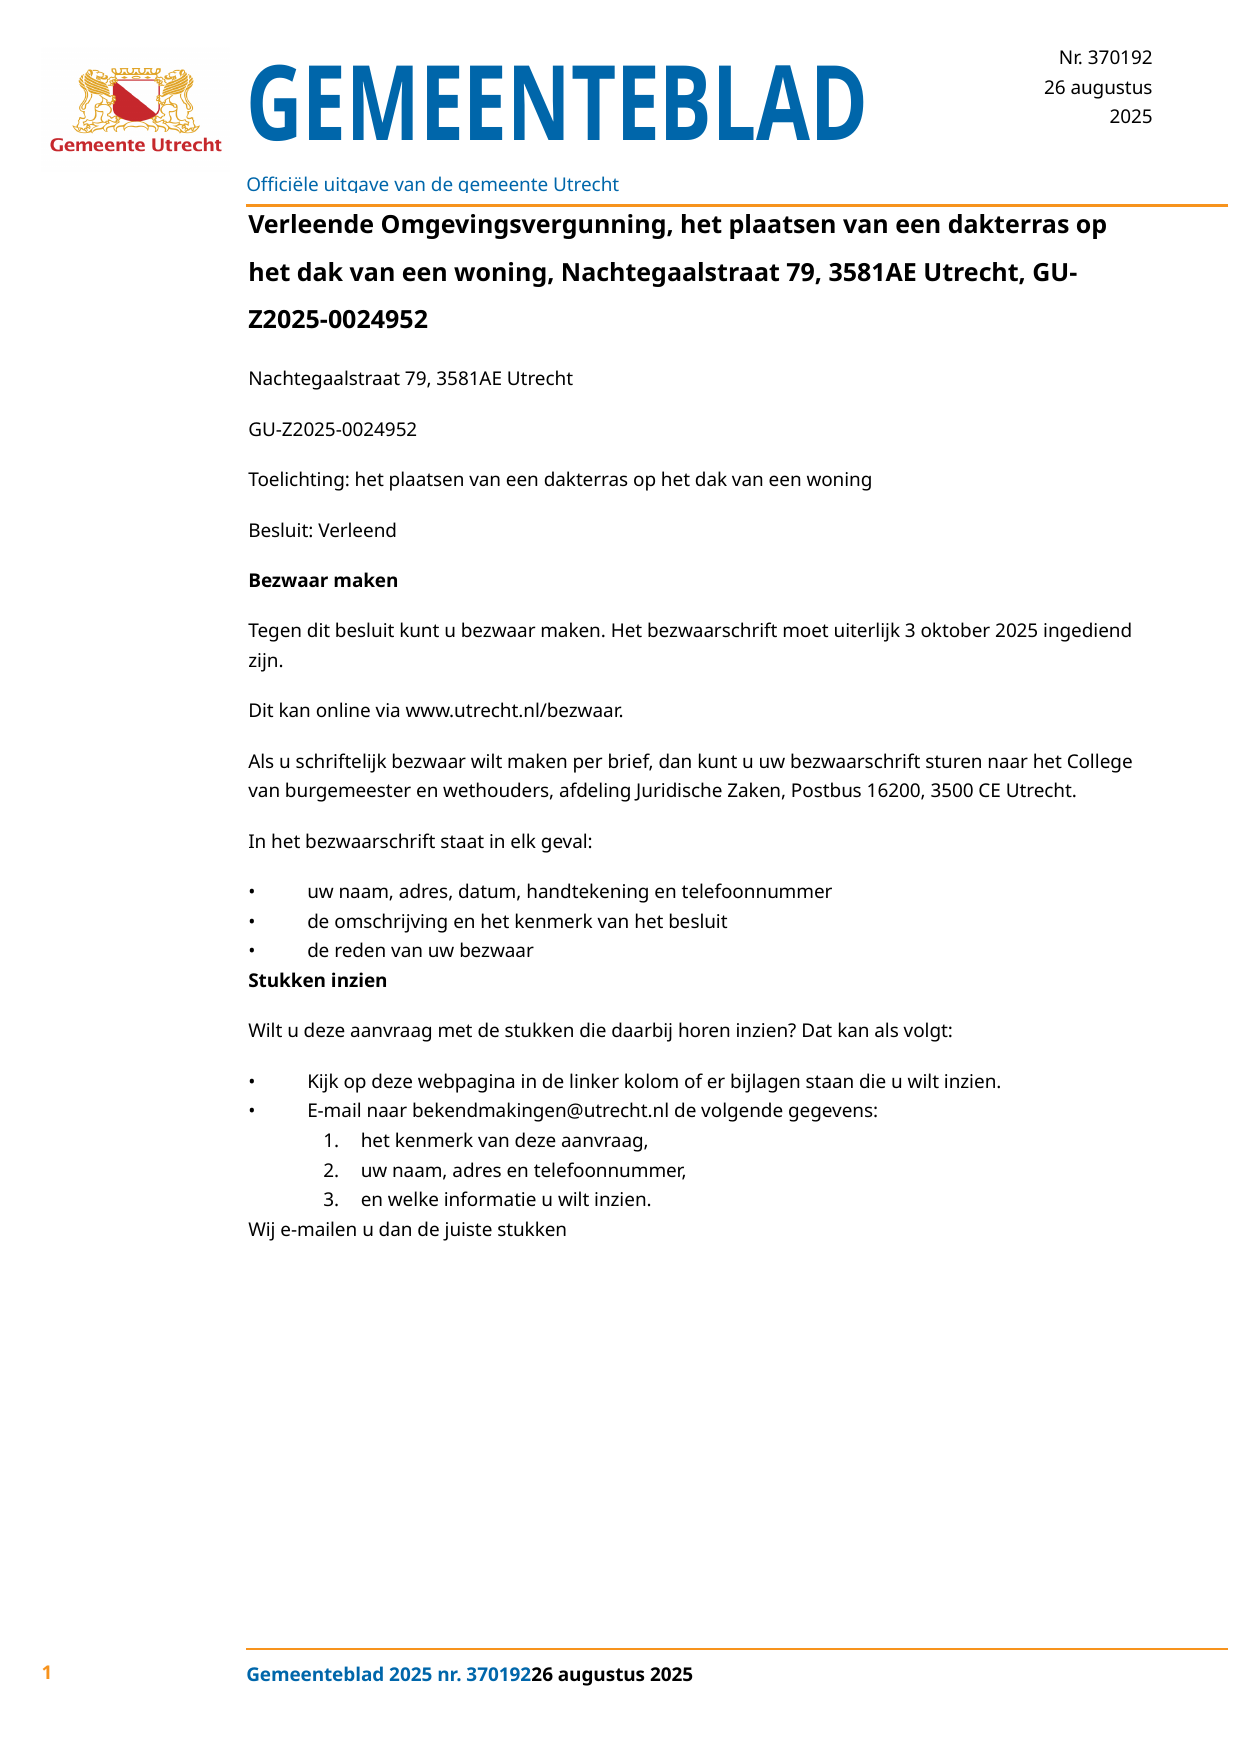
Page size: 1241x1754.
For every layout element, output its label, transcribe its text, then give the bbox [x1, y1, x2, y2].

list de reden van uw bezwaar [248, 938, 1152, 963]
text Stukken inzien [248, 967, 1152, 993]
list en welke informatie u wilt inzien. [323, 1186, 1152, 1212]
text Besluit: Verleend [248, 517, 1152, 542]
list uw naam, adres en telefoonnummer, [323, 1157, 1152, 1182]
list Kijk op deze webpagina in de linker kolom of er bijlagen staan die u wilt inzien. [248, 1068, 1152, 1094]
text Als u schriftelijk bezwaar wilt maken per brief, dan kunt u uw bezwaarschrift sturen naar het College van burgemeester en wethouders, afdeling Juridische Zaken, Postbus 16200, 3500 CE Utrecht. [248, 748, 1152, 803]
text Dit kan online via www.utrecht.nl/bezwaar. [248, 698, 1152, 723]
list uw naam, adres, datum, handtekening en telefoonnummer [248, 878, 1152, 904]
list de omschrijving en het kenmerk van het besluit [248, 908, 1152, 934]
text GU-Z2025-0024952 [248, 416, 1152, 442]
picture [41, 47, 231, 172]
text In het bezwaarschrift staat in elk geval: [248, 828, 1152, 854]
text Wij e-mailen u dan de juiste stukken [248, 1216, 1152, 1242]
text Toelichting: het plaatsen van een dakterras op het dak van een woning [248, 466, 1152, 492]
text Wilt u deze aanvraag met de stukken die daarbij horen inzien? Dat kan als volgt: [248, 1018, 1152, 1043]
text Nachtegaalstraat 79, 3581AE Utrecht [248, 366, 1152, 391]
text Tegen dit besluit kunt u bezwaar maken. Het bezwaarschrift moet uiterlijk 3 oktober 2025 ingediend zijn. [248, 618, 1152, 673]
text Verleende Omgevingsvergunning, het plaatsen van een dakterras op het dak van een woning, Nachtegaalstraat 79, 3581AE Utrecht, GU-Z2025-0024952 [248, 207, 1152, 336]
list het kenmerk van deze aanvraag, [323, 1127, 1152, 1153]
text Bezwaar maken [248, 567, 1152, 593]
list E-mail naar bekendmakingen@utrecht.nl de volgende gegevens: [248, 1098, 1152, 1123]
